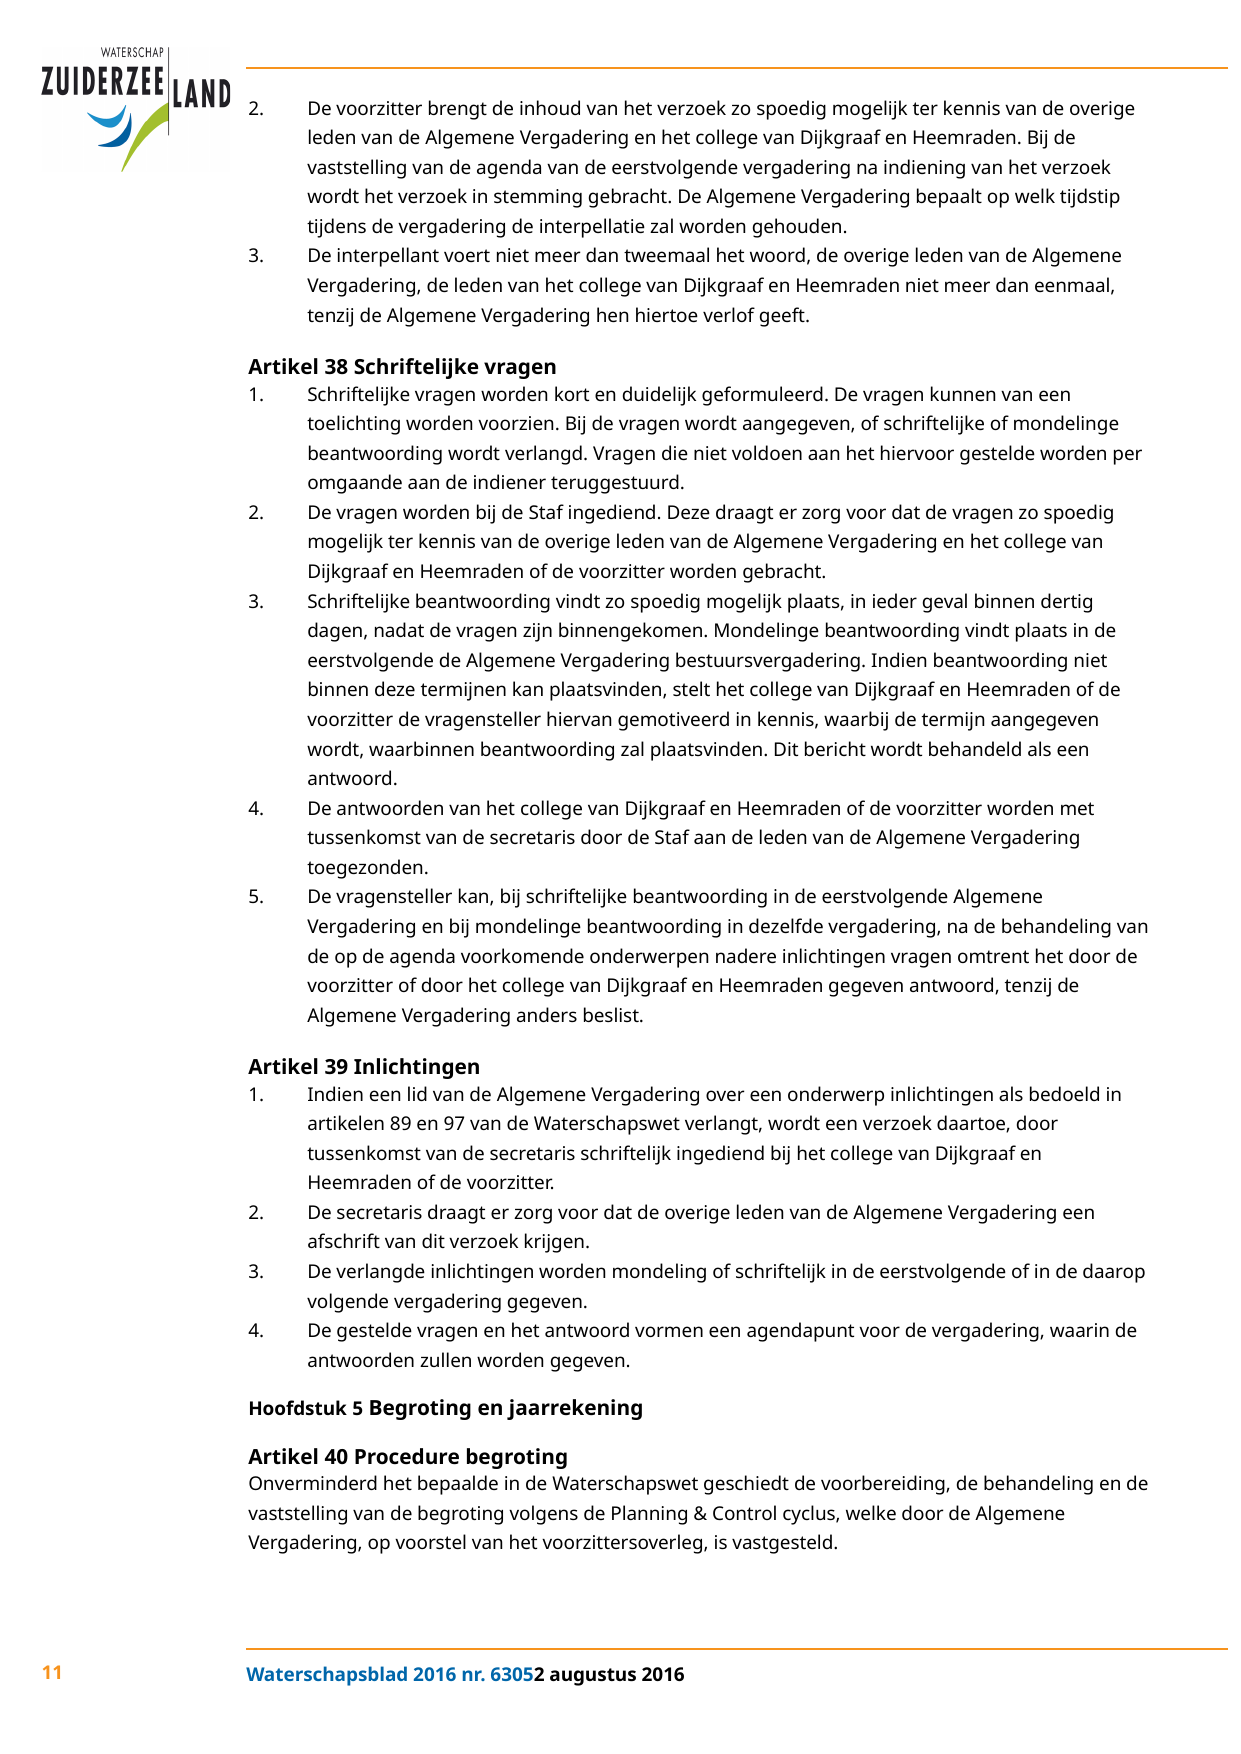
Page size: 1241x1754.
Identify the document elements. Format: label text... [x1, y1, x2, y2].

picture [41, 47, 231, 172]
text Artikel 39 Inlichtingen [248, 1052, 1152, 1081]
list De voorzitter brengt de inhoud van het verzoek zo spoedig mogelijk ter kennis van de overige leden van de Algemene Vergadering en het college van Dijkgraaf en Heemraden. Bij de vaststelling van de agenda van de eerstvolgende vergadering na indiening van het verzoek wordt het verzoek in stemming gebracht. De Algemene Vergadering bepaalt op welk tijdstip tijdens de vergadering de interpellatie zal worden gehouden. [248, 95, 1152, 239]
text Onverminderd het bepaalde in de Waterschapswet geschiedt de voorbereiding, de behandeling en de vaststelling van de begroting volgens de Planning & Control cyclus, welke door de Algemene Vergadering, op voorstel van het voorzittersoverleg, is vastgesteld. [248, 1470, 1152, 1555]
list De secretaris draagt er zorg voor dat de overige leden van de Algemene Vergadering een afschrift van dit verzoek krijgen. [248, 1199, 1152, 1254]
list Indien een lid van de Algemene Vergadering over een onderwerp inlichtingen als bedoeld in artikelen 89 en 97 van de Waterschapswet verlangt, wordt een verzoek daartoe, door tussenkomst van de secretaris schriftelijk ingediend bij het college van Dijkgraaf en Heemraden of de voorzitter. [248, 1081, 1152, 1195]
list De verlangde inlichtingen worden mondeling of schriftelijk in de eerstvolgende of in de daarop volgende vergadering gegeven. [248, 1258, 1152, 1314]
list De antwoorden van het college van Dijkgraaf en Heemraden of de voorzitter worden met tussenkomst van de secretaris door de Staf aan de leden van de Algemene Vergadering toegezonden. [248, 795, 1152, 880]
text Hoofdstuk 5 Begroting en jaarrekening [248, 1393, 1152, 1421]
text Artikel 38 Schriftelijke vragen [248, 352, 1152, 381]
list Schriftelijke vragen worden kort en duidelijk geformuleerd. De vragen kunnen van een toelichting worden voorzien. Bij de vragen wordt aangegeven, of schriftelijke of mondelinge beantwoording wordt verlangd. Vragen die niet voldoen aan het hiervoor gestelde worden per omgaande aan de indiener teruggestuurd. [248, 381, 1152, 495]
text Artikel 40 Procedure begroting [248, 1442, 1152, 1470]
list De gestelde vragen en het antwoord vormen een agendapunt voor de vergadering, waarin de antwoorden zullen worden gegeven. [248, 1317, 1152, 1373]
list De interpellant voert niet meer dan tweemaal het woord, de overige leden van de Algemene Vergadering, de leden van het college van Dijkgraaf en Heemraden niet meer dan eenmaal, tenzij de Algemene Vergadering hen hiertoe verlof geeft. [248, 243, 1152, 328]
list Schriftelijke beantwoording vindt zo spoedig mogelijk plaats, in ieder geval binnen dertig dagen, nadat de vragen zijn binnengekomen. Mondelinge beantwoording vindt plaats in de eerstvolgende de Algemene Vergadering bestuursvergadering. Indien beantwoording niet binnen deze termijnen kan plaatsvinden, stelt het college van Dijkgraaf en Heemraden of de voorzitter de vragensteller hiervan gemotiveerd in kennis, waarbij de termijn aangegeven wordt, waarbinnen beantwoording zal plaatsvinden. Dit bericht wordt behandeld als een antwoord. [248, 588, 1152, 791]
list De vragensteller kan, bij schriftelijke beantwoording in de eerstvolgende Algemene Vergadering en bij mondelinge beantwoording in dezelfde vergadering, na de behandeling van de op de agenda voorkomende onderwerpen nadere inlichtingen vragen omtrent het door de voorzitter of door het college van Dijkgraaf en Heemraden gegeven antwoord, tenzij de Algemene Vergadering anders beslist. [248, 884, 1152, 1028]
list De vragen worden bij de Staf ingediend. Deze draagt er zorg voor dat de vragen zo spoedig mogelijk ter kennis van de overige leden van de Algemene Vergadering en het college van Dijkgraaf en Heemraden of de voorzitter worden gebracht. [248, 499, 1152, 584]
